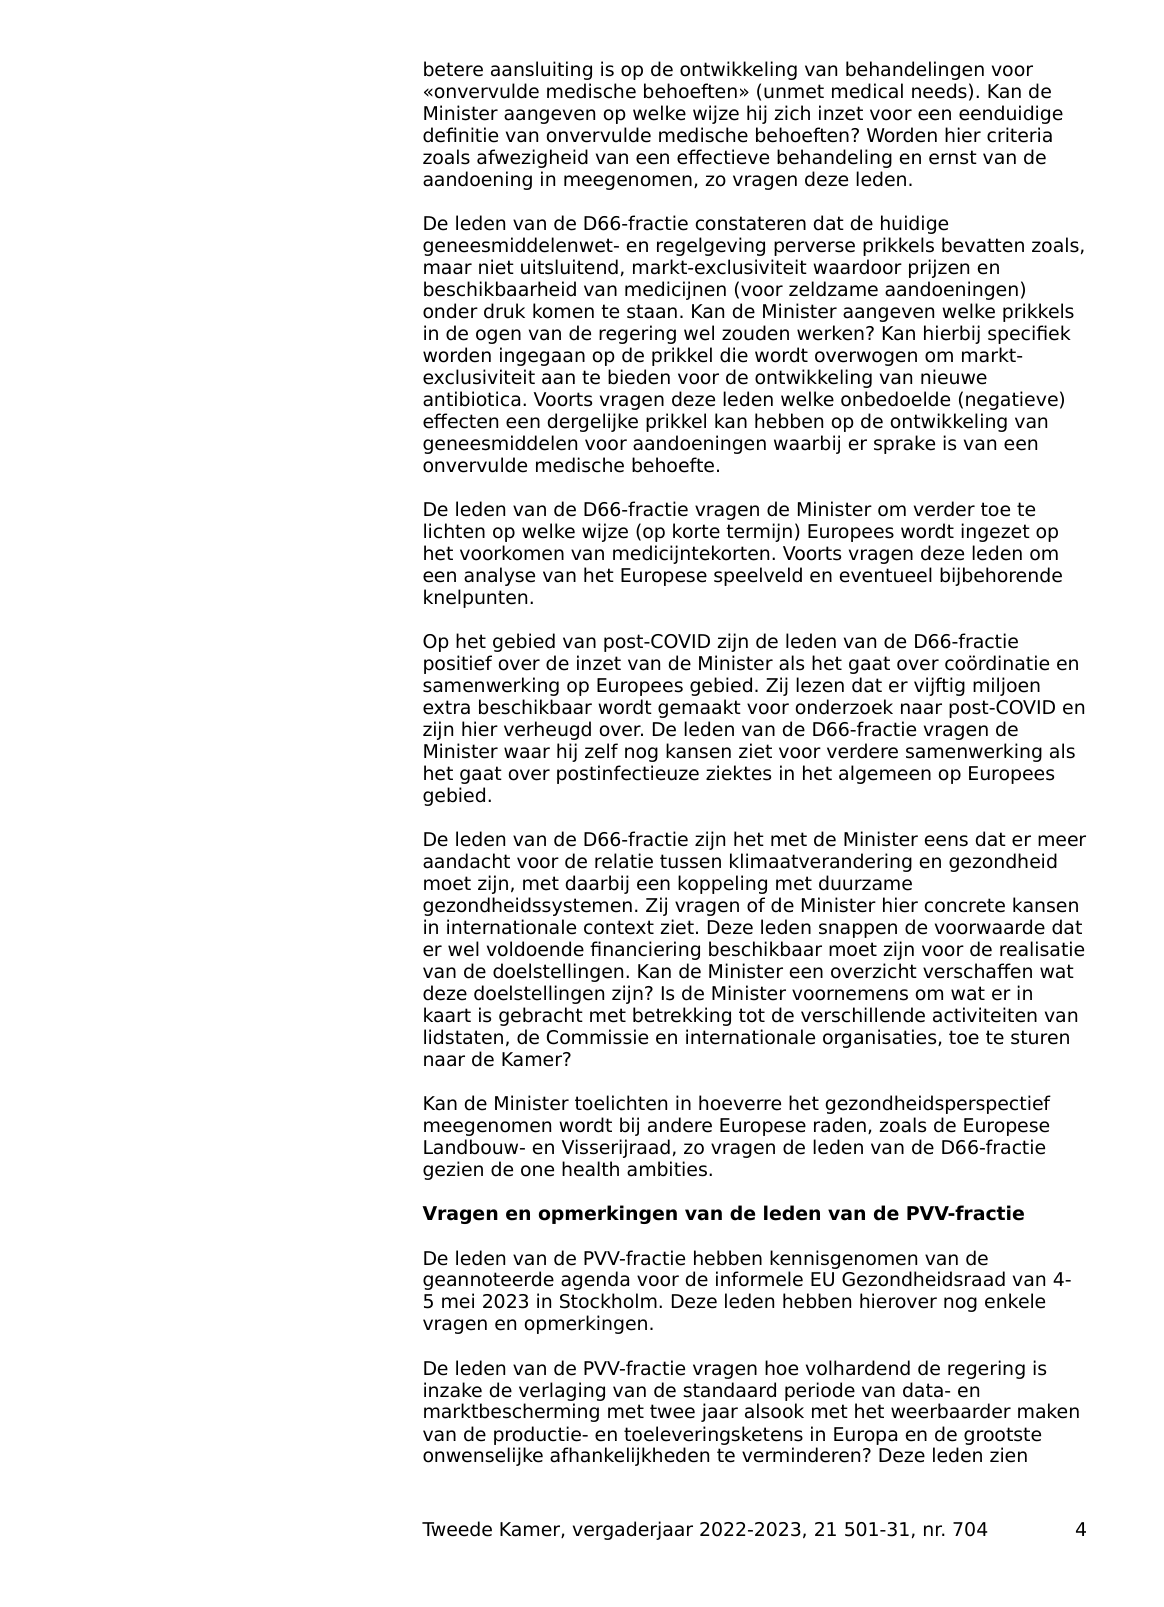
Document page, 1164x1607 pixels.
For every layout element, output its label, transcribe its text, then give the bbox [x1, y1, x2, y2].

text Op het gebied van post-COVID zijn de leden van de D66-fractie positief over de inzet van de Minister als het gaat over coördinatie en samenwerking op Europees gebied. Zij lezen dat er vijftig miljoen extra beschikbaar wordt gemaakt voor onderzoek naar post-COVID en zijn hier verheugd over. De leden van de D66-fractie vragen de Minister waar hij zelf nog kansen ziet voor verdere samenwerking als het gaat over postinfectieuze ziektes in het algemeen op Europees gebied. [422, 631, 1087, 807]
subtitle Vragen en opmerkingen van de leden van de PVV-fractie [422, 1203, 1087, 1225]
text De leden van de D66-fractie vragen de Minister om verder toe te lichten op welke wijze (op korte termijn) Europees wordt ingezet op het voorkomen van medicijntekorten. Voorts vragen deze leden om een analyse van het Europese speelveld en eventueel bijbehorende knelpunten. [422, 499, 1087, 609]
text De leden van de D66-fractie constateren dat de huidige geneesmiddelenwet- en regelgeving perverse prikkels bevatten zoals, maar niet uitsluitend, markt-exclusiviteit waardoor prijzen en beschikbaarheid van medicijnen (voor zeldzame aandoeningen) onder druk komen te staan. Kan de Minister aangeven welke prikkels in de ogen van de regering wel zouden werken? Kan hierbij specifiek worden ingegaan op de prikkel die wordt overwogen om markt-exclusiviteit aan te bieden voor de ontwikkeling van nieuwe antibiotica. Voorts vragen deze leden welke onbedoelde (negatieve) effecten een dergelijke prikkel kan hebben op de ontwikkeling van geneesmiddelen voor aandoeningen waarbij er sprake is van een onvervulde medische behoefte. [422, 213, 1087, 477]
text De leden van de PVV-fractie hebben kennisgenomen van de geannoteerde agenda voor de informele EU Gezondheidsraad van 4-5 mei 2023 in Stockholm. Deze leden hebben hierover nog enkele vragen en opmerkingen. [422, 1247, 1087, 1335]
text De leden van de D66-fractie zijn het met de Minister eens dat er meer aandacht voor de relatie tussen klimaatverandering en gezondheid moet zijn, met daarbij een koppeling met duurzame gezondheidssystemen. Zij vragen of de Minister hier concrete kansen in internationale context ziet. Deze leden snappen de voorwaarde dat er wel voldoende financiering beschikbaar moet zijn voor de realisatie van de doelstellingen. Kan de Minister een overzicht verschaffen wat deze doelstellingen zijn? Is de Minister voornemens om wat er in kaart is gebracht met betrekking tot de verschillende activiteiten van lidstaten, de Commissie en internationale organisaties, toe te sturen naar de Kamer? [422, 829, 1087, 1071]
text betere aansluiting is op de ontwikkeling van behandelingen voor «onvervulde medische behoeften» (unmet medical needs). Kan de Minister aangeven op welke wijze hij zich inzet voor een eenduidige definitie van onvervulde medische behoeften? Worden hier criteria zoals afwezigheid van een effectieve behandeling en ernst van de aandoening in meegenomen, zo vragen deze leden. [422, 59, 1087, 191]
text De leden van de PVV-fractie vragen hoe volhardend de regering is inzake de verlaging van de standaard periode van data- en marktbescherming met twee jaar alsook met het weerbaarder maken van de productie- en toeleveringsketens in Europa en de grootste onwenselijke afhankelijkheden te verminderen? Deze leden zien [422, 1357, 1087, 1467]
text Kan de Minister toelichten in hoeverre het gezondheidsperspectief meegenomen wordt bij andere Europese raden, zoals de Europese Landbouw- en Visserijraad, zo vragen de leden van de D66-fractie gezien de one health ambities. [422, 1093, 1087, 1181]
